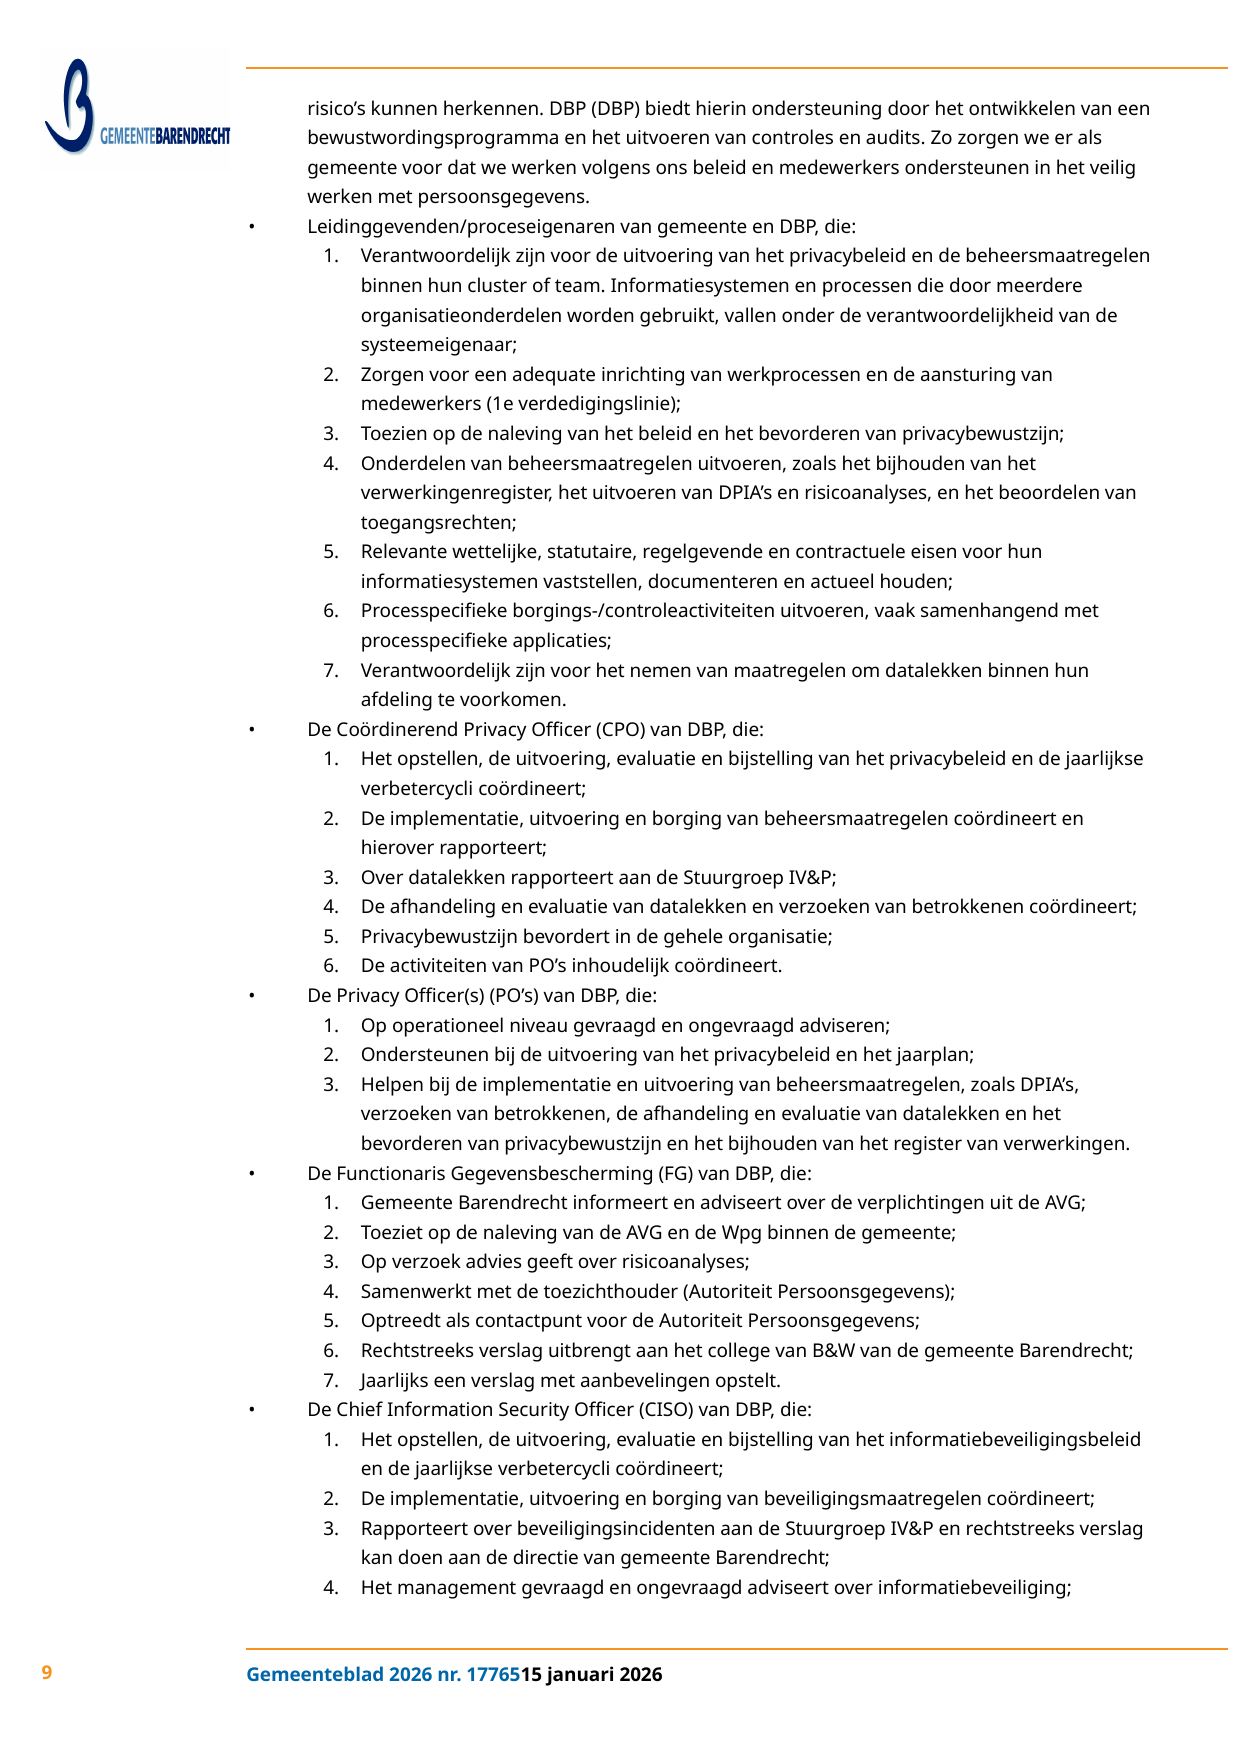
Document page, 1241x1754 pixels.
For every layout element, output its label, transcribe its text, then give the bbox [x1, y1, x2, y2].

list Samenwerkt met de toezichthouder (Autoriteit Persoonsgegevens); [323, 1278, 1152, 1304]
list De Privacy Officer(s) (PO’s) van DBP, die: [248, 982, 1152, 1008]
list Gemeente Barendrecht informeert en adviseert over de verplichtingen uit de AVG; [323, 1189, 1152, 1215]
list De afhandeling en evaluatie van datalekken en verzoeken van betrokkenen coördineert; [323, 893, 1152, 919]
picture [41, 47, 231, 172]
list De Coördinerend Privacy Officer (CPO) van DBP, die: [248, 716, 1152, 742]
list Jaarlijks een verslag met aanbevelingen opstelt. [323, 1367, 1152, 1393]
list Rechtstreeks verslag uitbrengt aan het college van B&W van de gemeente Barendrecht; [323, 1337, 1152, 1363]
list De implementatie, uitvoering en borging van beheersmaatregelen coördineert en hierover rapporteert; [323, 805, 1152, 860]
list De activiteiten van PO’s inhoudelijk coördineert. [323, 953, 1152, 978]
list Ondersteunen bij de uitvoering van het privacybeleid en het jaarplan; [323, 1041, 1152, 1067]
list Privacybewustzijn bevordert in de gehele organisatie; [323, 923, 1152, 949]
list Processpecifieke borgings-/controleactiviteiten uitvoeren, vaak samenhangend met processpecifieke applicaties; [323, 598, 1152, 653]
list Het opstellen, de uitvoering, evaluatie en bijstelling van het informatiebeveiligingsbeleid en de jaarlijkse verbetercycli coördineert; [323, 1426, 1152, 1481]
list Verantwoordelijk zijn voor het nemen van maatregelen om datalekken binnen hun afdeling te voorkomen. [323, 657, 1152, 712]
list Optreedt als contactpunt voor de Autoriteit Persoonsgegevens; [323, 1308, 1152, 1333]
list De implementatie, uitvoering en borging van beveiligingsmaatregelen coördineert; [323, 1485, 1152, 1511]
list Zorgen voor een adequate inrichting van werkprocessen en de aansturing van medewerkers (1e verdedigingslinie); [323, 361, 1152, 416]
list Onderdelen van beheersmaatregelen uitvoeren, zoals het bijhouden van het verwerkingenregister, het uitvoeren van DPIA’s en risicoanalyses, en het beoordelen van toegangsrechten; [323, 450, 1152, 535]
list Over datalekken rapporteert aan de Stuurgroep IV&P; [323, 864, 1152, 890]
list Het opstellen, de uitvoering, evaluatie en bijstelling van het privacybeleid en de jaarlijkse verbetercycli coördineert; [323, 746, 1152, 801]
list Leidinggevenden/proceseigenaren van gemeente en DBP, die: [248, 213, 1152, 239]
list Op operationeel niveau gevraagd en ongevraagd adviseren; [323, 1012, 1152, 1038]
list De Chief Information Security Officer (CISO) van DBP, die: [248, 1396, 1152, 1422]
list Rapporteert over beveiligingsincidenten aan de Stuurgroep IV&P en rechtstreeks verslag kan doen aan de directie van gemeente Barendrecht; [323, 1515, 1152, 1570]
list Het management gevraagd en ongevraagd adviseert over informatiebeveiliging; [323, 1574, 1152, 1600]
list Toeziet op de naleving van de AVG en de Wpg binnen de gemeente; [323, 1219, 1152, 1245]
list risico’s kunnen herkennen. DBP (DBP) biedt hierin ondersteuning door het ontwikkelen van een bewustwordingsprogramma en het uitvoeren van controles en audits. Zo zorgen we er als gemeente voor dat we werken volgens ons beleid en medewerkers ondersteunen in het veilig werken met persoonsgegevens. [248, 95, 1152, 209]
list De Functionaris Gegevensbescherming (FG) van DBP, die: [248, 1160, 1152, 1186]
list Toezien op de naleving van het beleid en het bevorderen van privacybewustzijn; [323, 420, 1152, 446]
list Relevante wettelijke, statutaire, regelgevende en contractuele eisen voor hun informatiesystemen vaststellen, documenteren en actueel houden; [323, 538, 1152, 594]
list Op verzoek advies geeft over risicoanalyses; [323, 1248, 1152, 1274]
list Verantwoordelijk zijn voor de uitvoering van het privacybeleid en de beheersmaatregelen binnen hun cluster of team. Informatiesystemen en processen die door meerdere organisatieonderdelen worden gebruikt, vallen onder de verantwoordelijkheid van de systeemeigenaar; [323, 243, 1152, 357]
list Helpen bij de implementatie en uitvoering van beheersmaatregelen, zoals DPIA’s, verzoeken van betrokkenen, de afhandeling en evaluatie van datalekken en het bevorderen van privacybewustzijn en het bijhouden van het register van verwerkingen. [323, 1071, 1152, 1156]
